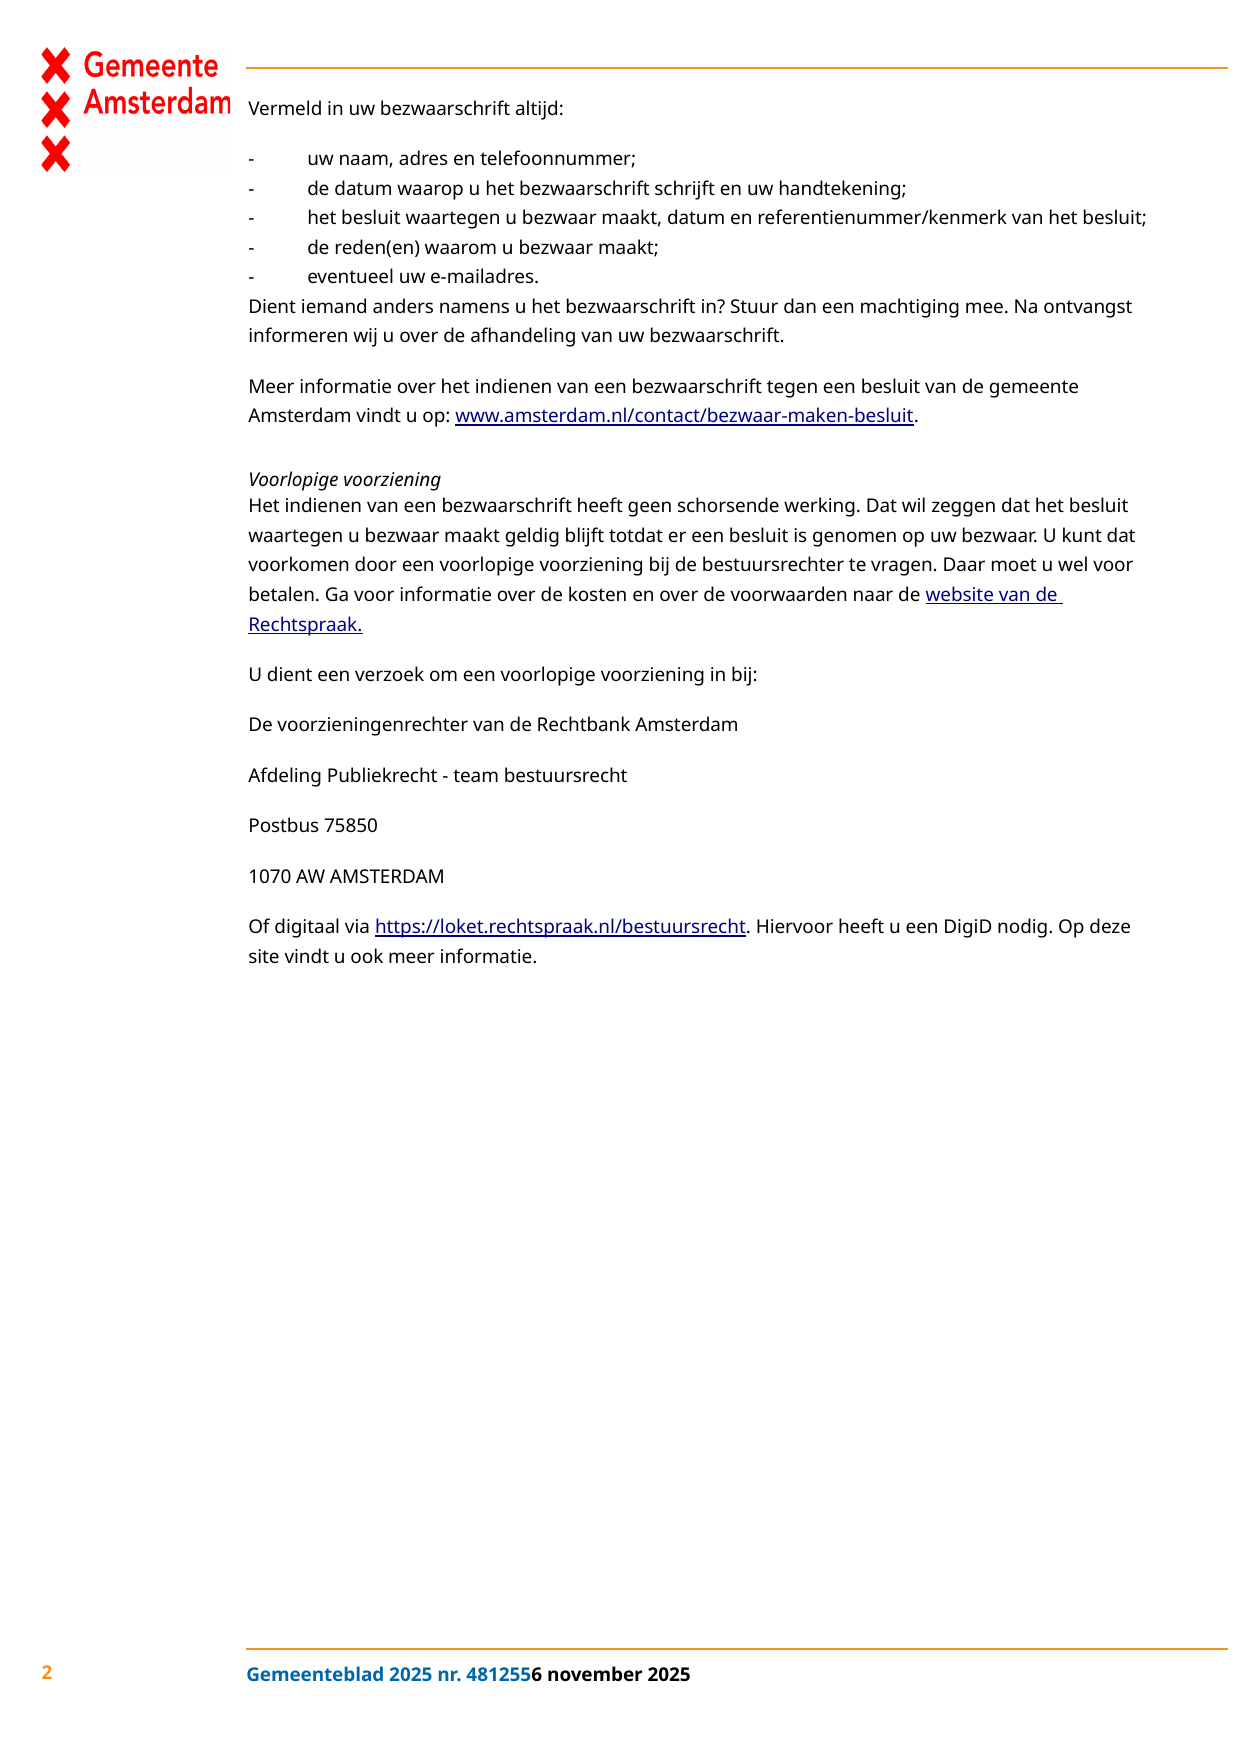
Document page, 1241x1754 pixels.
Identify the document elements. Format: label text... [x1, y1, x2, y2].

text Meer informatie over het indienen van een bezwaarschrift tegen een besluit van de gemeente Amsterdam vindt u op: www.amsterdam.nl/contact/bezwaar-maken-besluit. [248, 373, 1152, 428]
text Afdeling Publiekrecht - team bestuursrecht [248, 762, 1152, 788]
text Postbus 75850 [248, 812, 1152, 838]
list de reden(en) waarom u bezwaar maakt; [248, 234, 1152, 260]
list uw naam, adres en telefoonnummer; [248, 145, 1152, 171]
text Vermeld in uw bezwaarschrift altijd: [248, 95, 1152, 121]
text De voorzieningenrechter van de Rechtbank Amsterdam [248, 712, 1152, 737]
list eventueel uw e-mailadres. [248, 263, 1152, 289]
list de datum waarop u het bezwaarschrift schrijft en uw handtekening; [248, 175, 1152, 201]
text U dient een verzoek om een voorlopige voorziening in bij: [248, 661, 1152, 687]
text Voorlopige voorziening [248, 467, 1152, 492]
text 1070 AW AMSTERDAM [248, 863, 1152, 888]
list het besluit waartegen u bezwaar maakt, datum en referentienummer/kenmerk van het besluit; [248, 204, 1152, 230]
text Dient iemand anders namens u het bezwaarschrift in? Stuur dan een machtiging mee. Na ontvangst informeren wij u over de afhandeling van uw bezwaarschrift. [248, 293, 1152, 348]
picture [41, 47, 231, 172]
text Of digitaal via https://loket.rechtspraak.nl/bestuursrecht. Hiervoor heeft u een DigiD nodig. Op deze site vindt u ook meer informatie. [248, 913, 1152, 968]
text Het indienen van een bezwaarschrift heeft geen schorsende werking. Dat wil zeggen dat het besluit waartegen u bezwaar maakt geldig blijft totdat er een besluit is genomen op uw bezwaar. U kunt dat voorkomen door een voorlopige voorziening bij de bestuursrechter te vragen. Daar moet u wel voor betalen. Ga voor informatie over de kosten en over de voorwaarden naar de website van de Rechtspraak. [248, 492, 1152, 636]
